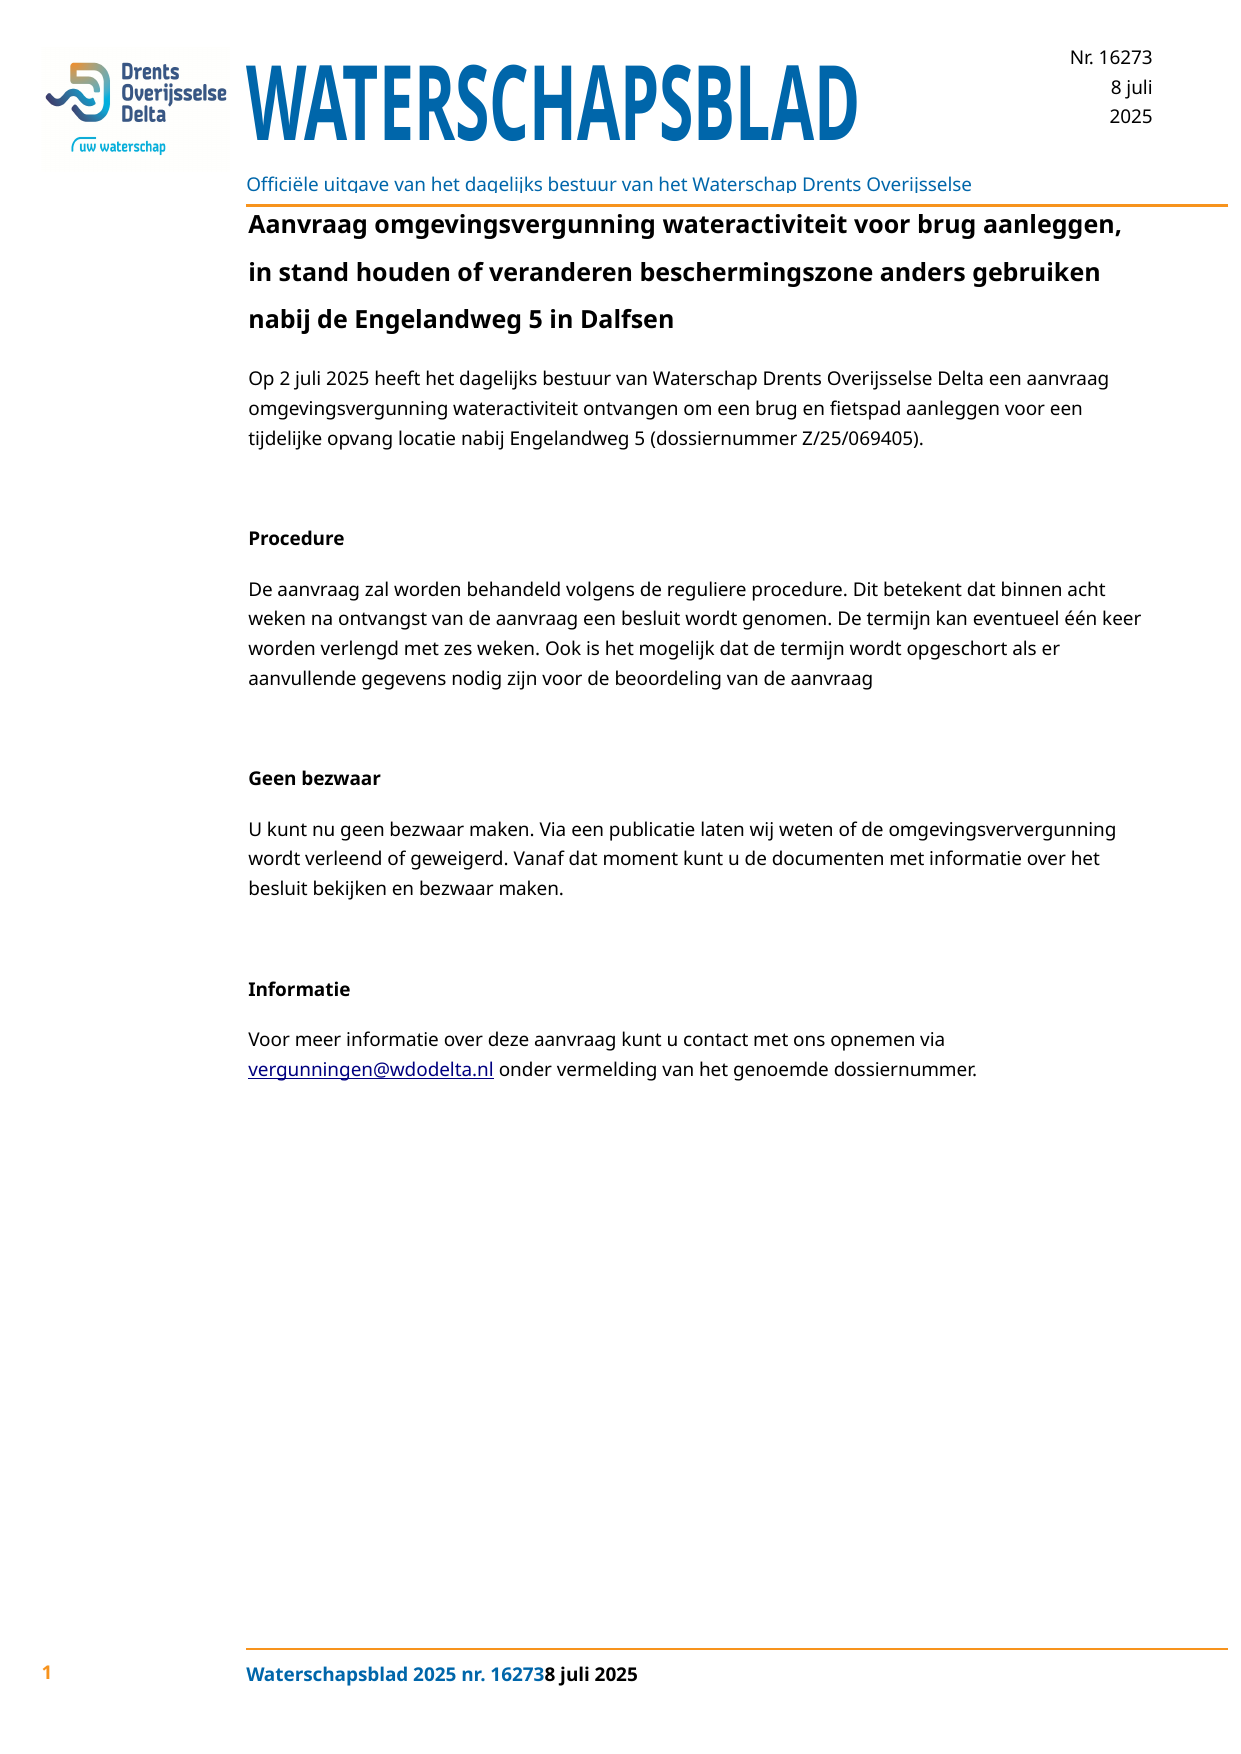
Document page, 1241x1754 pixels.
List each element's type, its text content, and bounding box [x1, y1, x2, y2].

text Voor meer informatie over deze aanvraag kunt u contact met ons opnemen via vergunningen@wdodelta.nl onder vermelding van het genoemde dossiernummer. [248, 1026, 1152, 1082]
picture [41, 47, 231, 172]
text Aanvraag omgevingsvergunning wateractiviteit voor brug aanleggen, in stand houden of veranderen beschermingszone anders gebruiken nabij de Engelandweg 5 in Dalfsen [248, 207, 1152, 336]
text Geen bezwaar [248, 766, 1152, 791]
text Procedure [248, 526, 1152, 551]
text U kunt nu geen bezwaar maken. Via een publicatie laten wij weten of de omgevingsververgunning wordt verleend of geweigerd. Vanaf dat moment kunt u de documenten met informatie over het besluit bekijken en bezwaar maken. [248, 816, 1152, 901]
text Op 2 juli 2025 heeft het dagelijks bestuur van Waterschap Drents Overijsselse Delta een aanvraag omgevingsvergunning wateractiviteit ontvangen om een brug en fietspad aanleggen voor een tijdelijke opvang locatie nabij Engelandweg 5 (dossiernummer Z/25/069405). [248, 366, 1152, 450]
text De aanvraag zal worden behandeld volgens de reguliere procedure. Dit betekent dat binnen acht weken na ontvangst van de aanvraag een besluit wordt genomen. De termijn kan eventueel één keer worden verlengd met zes weken. Ook is het mogelijk dat de termijn wordt opgeschort als er aanvullende gegevens nodig zijn voor de beoordeling van de aanvraag [248, 576, 1152, 690]
text Informatie [248, 976, 1152, 1002]
